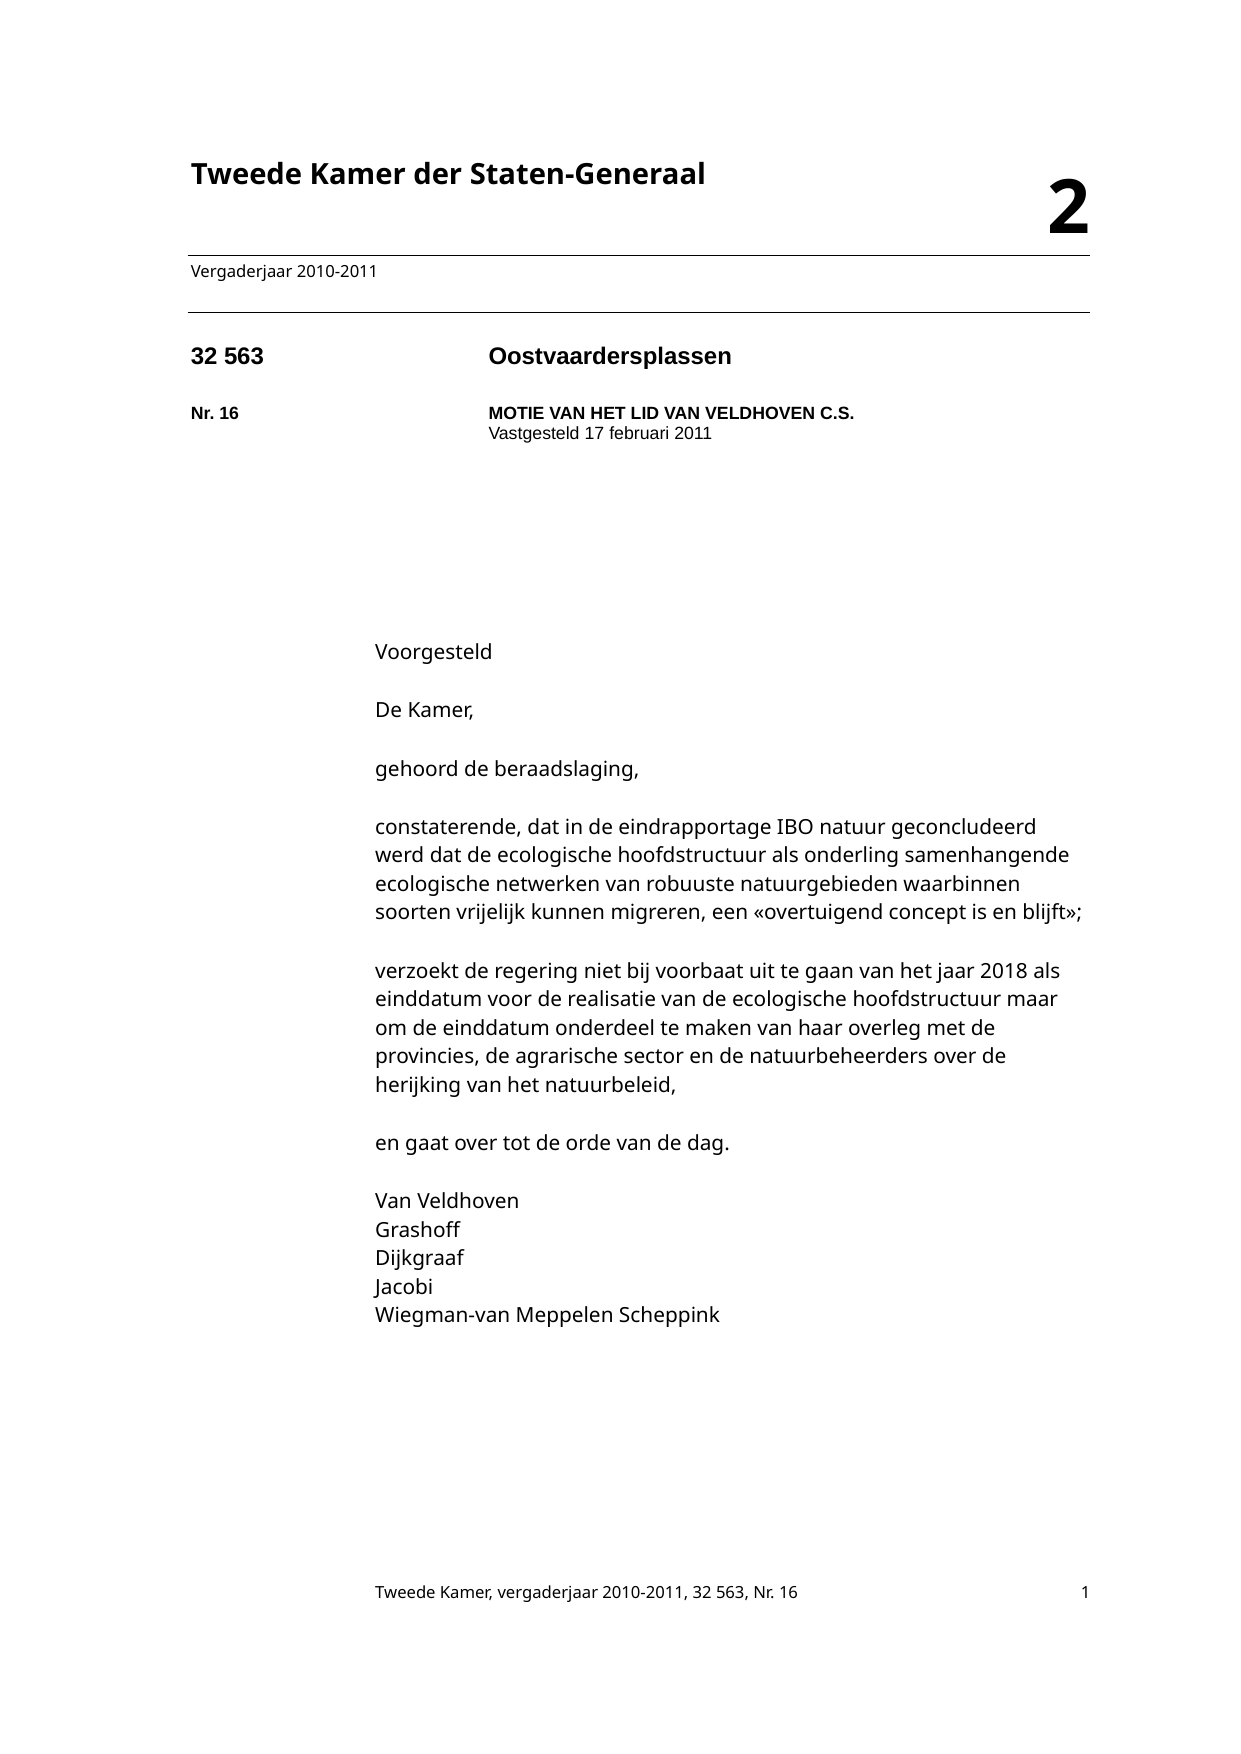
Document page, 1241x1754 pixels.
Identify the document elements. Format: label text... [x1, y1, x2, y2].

table_cell Oostvaardersplassen [485, 339, 1090, 399]
table_header 2 [910, 150, 1090, 255]
table_cell [485, 256, 1090, 312]
text gehoord de beraadslaging, [375, 754, 1090, 782]
table_cell [188, 313, 485, 339]
text constaterende, dat in de eindrapportage IBO natuur geconcludeerd werd dat de ecologische hoofdstructuur als onderling samenhangende ecologische netwerken van robuuste natuurgebieden waarbinnen soorten vrijelijk kunnen migreren, een «overtuigend concept is en blijft»; [375, 812, 1090, 926]
table_cell 32 563 [188, 339, 485, 399]
text verzoekt de regering niet bij voorbaat uit te gaan van het jaar 2018 als einddatum voor de realisatie van de ecologische hoofdstructuur maar om de einddatum onderdeel te maken van haar overleg met de provincies, de agrarische sector en de natuurbeheerders over de herijking van het natuurbeleid, [375, 956, 1090, 1098]
text Voorgesteld [375, 637, 1090, 665]
text Wiegman-van Meppelen Scheppink [375, 1300, 1090, 1329]
text De Kamer, [375, 695, 1090, 724]
table_header Tweede Kamer der Staten-Generaal [188, 150, 909, 255]
table_cell MOTIE VAN HET LID VAN VELDHOVEN C.S. Vastgesteld 17 februari 2011 [485, 399, 1090, 518]
text Grashoff [375, 1215, 1090, 1243]
table_cell Vergaderjaar 2010-2011 [188, 256, 485, 312]
table_cell Nr. 16 [188, 399, 485, 518]
text en gaat over tot de orde van de dag. [375, 1128, 1090, 1157]
text Jacobi [375, 1272, 1090, 1300]
table_cell [485, 313, 1090, 339]
text Dijkgraaf [375, 1243, 1090, 1272]
text Van Veldhoven [375, 1187, 1090, 1215]
